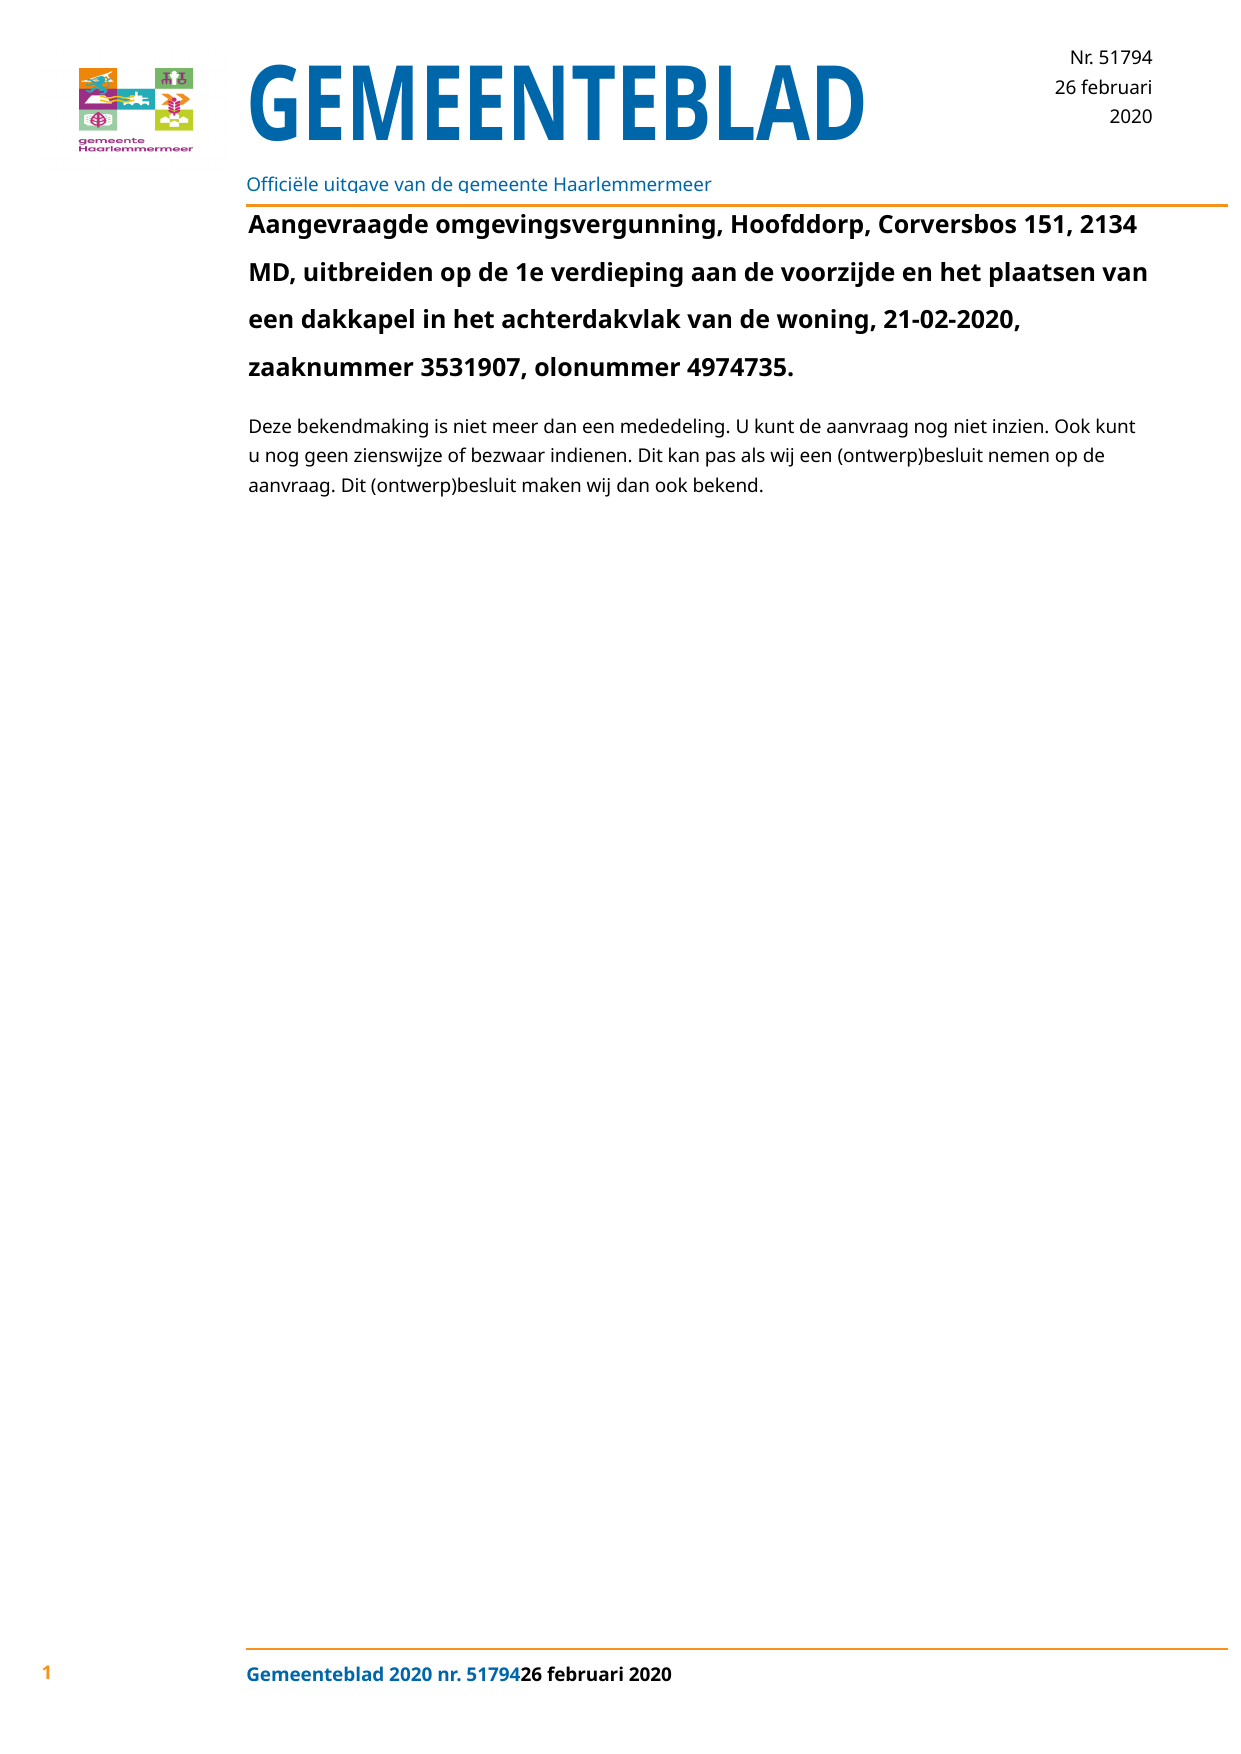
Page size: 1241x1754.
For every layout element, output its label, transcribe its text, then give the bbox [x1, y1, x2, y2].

text Deze bekendmaking is niet meer dan een mededeling. U kunt de aanvraag nog niet inzien. Ook kunt u nog geen zienswijze of bezwaar indienen. Dit kan pas als wij een (ontwerp)besluit nemen op de aanvraag. Dit (ontwerp)besluit maken wij dan ook bekend. [248, 413, 1152, 498]
picture [41, 47, 231, 172]
text Aangevraagde omgevingsvergunning, Hoofddorp, Corversbos 151, 2134 MD, uitbreiden op de 1e verdieping aan de voorzijde en het plaatsen van een dakkapel in het achterdakvlak van de woning, 21-02-2020, zaaknummer 3531907, olonummer 4974735. [248, 207, 1152, 384]
